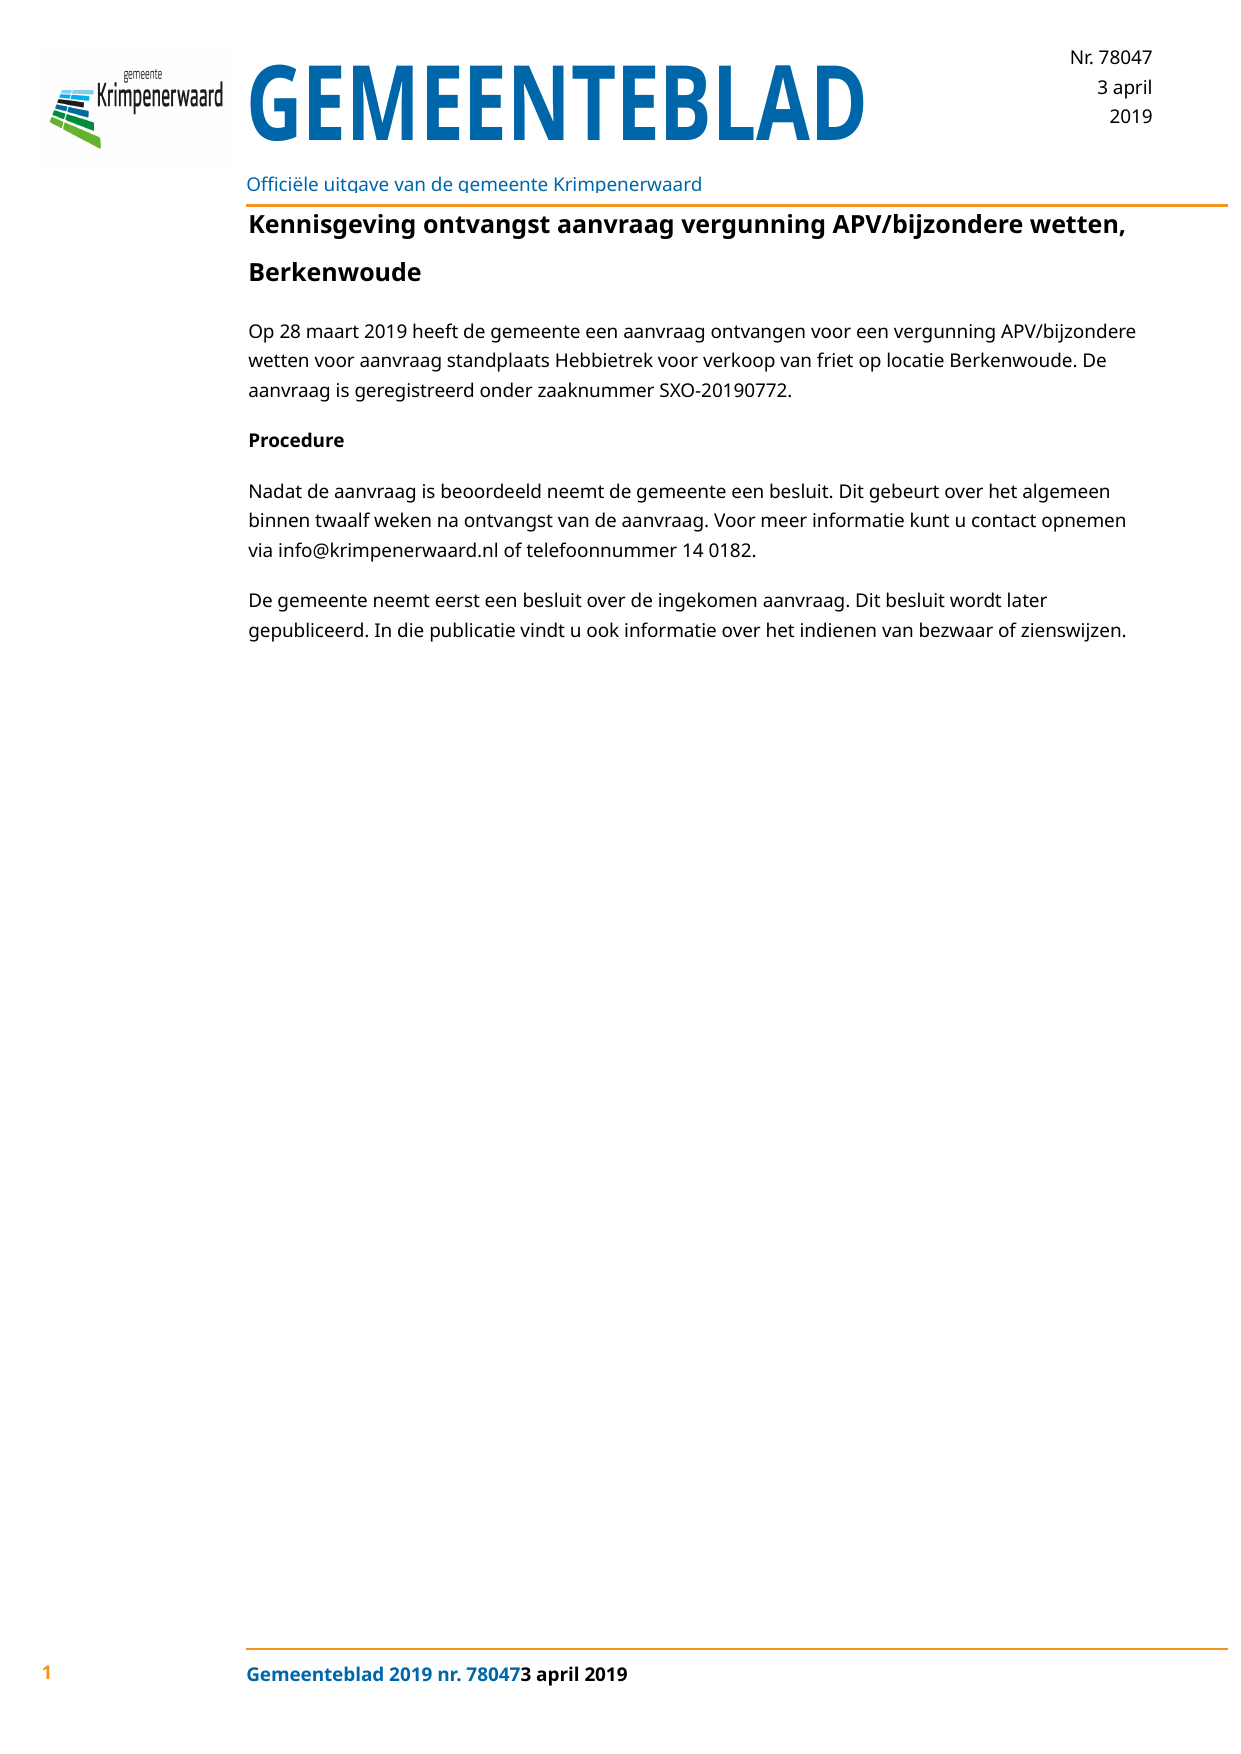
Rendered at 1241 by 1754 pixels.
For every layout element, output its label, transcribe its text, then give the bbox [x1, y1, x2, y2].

text Op 28 maart 2019 heeft de gemeente een aanvraag ontvangen voor een vergunning APV/bijzondere wetten voor aanvraag standplaats Hebbietrek voor verkoop van friet op locatie Berkenwoude. De aanvraag is geregistreerd onder zaaknummer SXO-20190772. [248, 318, 1152, 403]
text Nadat de aanvraag is beoordeeld neemt de gemeente een besluit. Dit gebeurt over het algemeen binnen twaalf weken na ontvangst van de aanvraag. Voor meer informatie kunt u contact opnemen via info@krimpenerwaard.nl of telefoonnummer 14 0182. [248, 478, 1152, 563]
text De gemeente neemt eerst een besluit over de ingekomen aanvraag. Dit besluit wordt later gepubliceerd. In die publicatie vindt u ook informatie over het indienen van bezwaar of zienswijzen. [248, 587, 1152, 643]
text Kennisgeving ontvangst aanvraag vergunning APV/bijzondere wetten, Berkenwoude [248, 207, 1152, 288]
picture [41, 47, 231, 172]
text Procedure [248, 427, 1152, 453]
